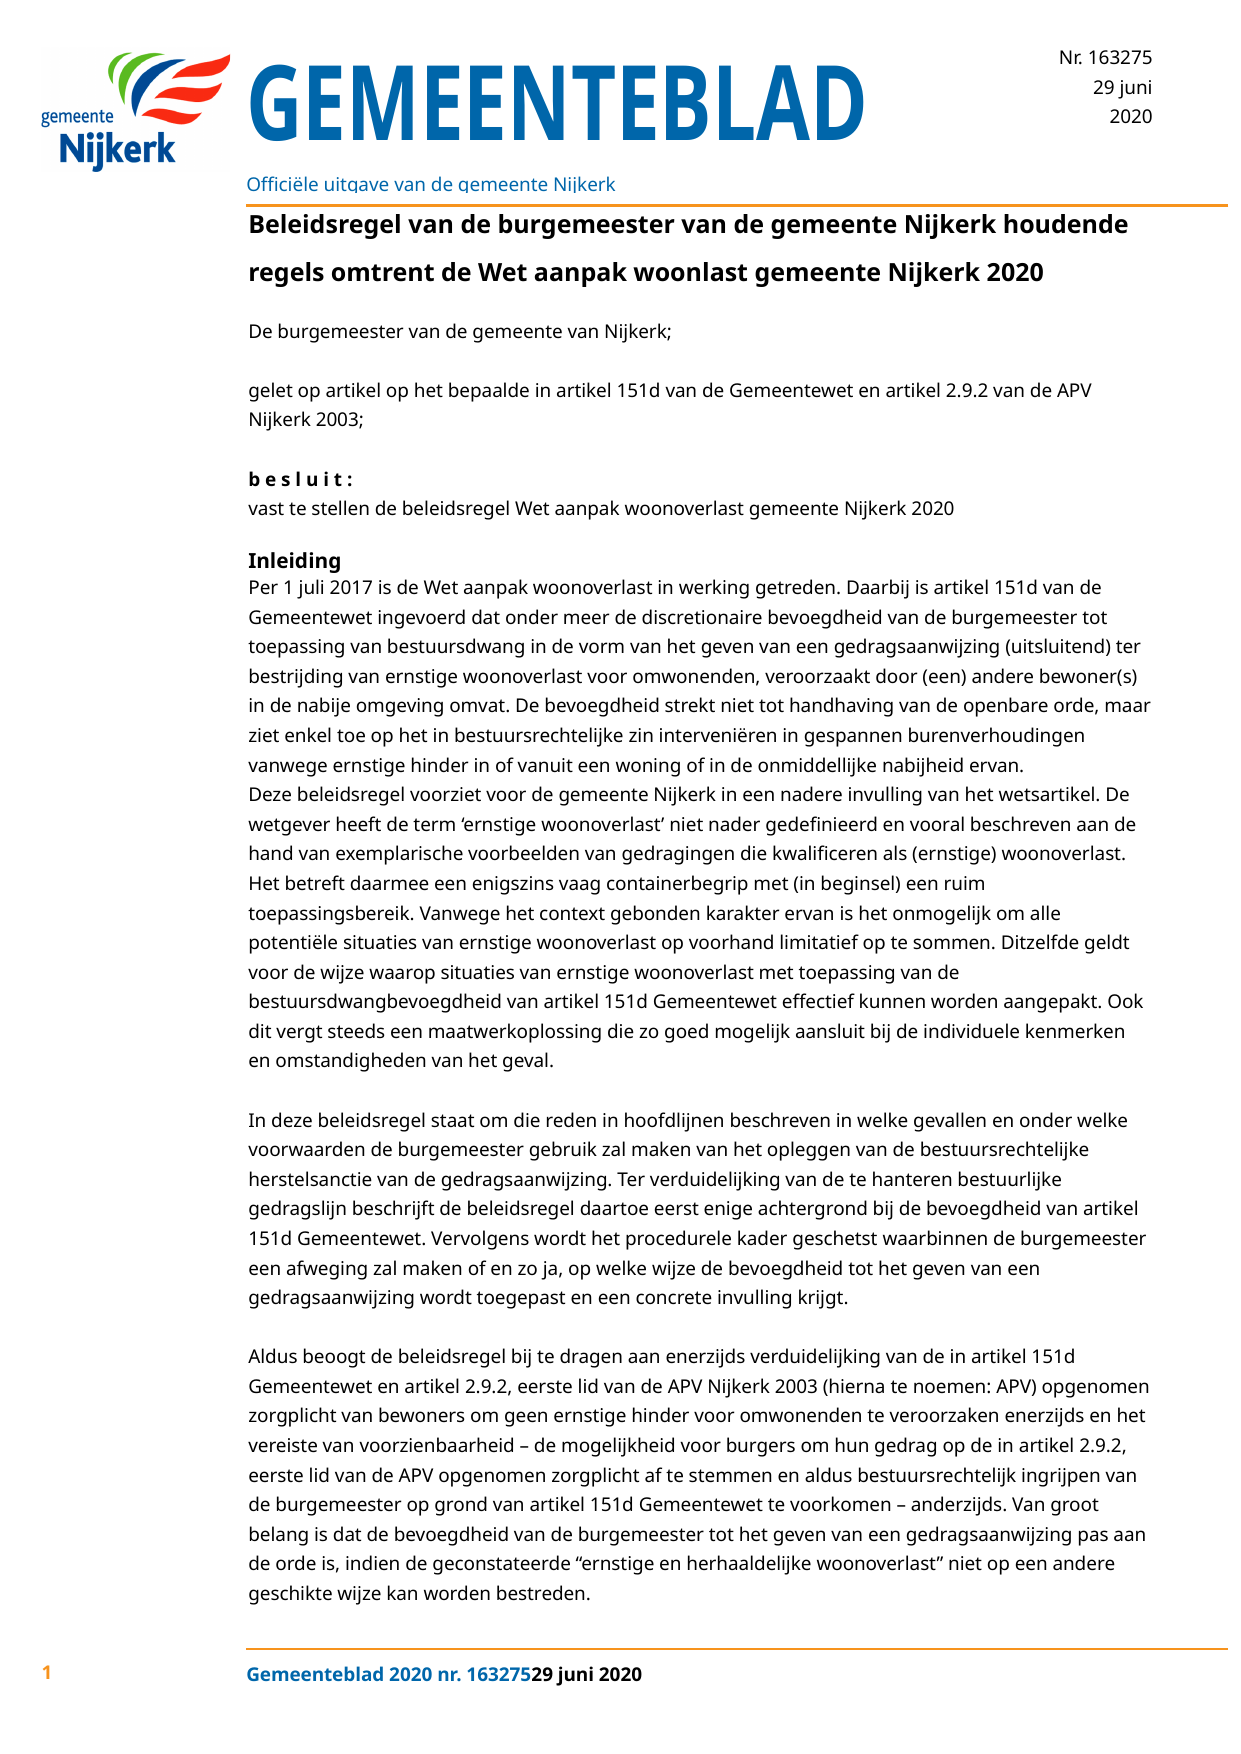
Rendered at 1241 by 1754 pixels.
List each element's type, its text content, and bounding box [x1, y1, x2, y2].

text Inleiding [248, 546, 1152, 574]
text gelet op artikel op het bepaalde in artikel 151d van de Gemeentewet en artikel 2.9.2 van de APV Nijkerk 2003; [248, 377, 1152, 432]
text Beleidsregel van de burgemeester van de gemeente Nijkerk houdende regels omtrent de Wet aanpak woonlast gemeente Nijkerk 2020 [248, 207, 1152, 288]
text b e s l u i t : [248, 466, 1152, 492]
text Aldus beoogt de beleidsregel bij te dragen aan enerzijds verduidelijking van de in artikel 151d Gemeentewet en artikel 2.9.2, eerste lid van de APV Nijkerk 2003 (hierna te noemen: APV) opgenomen zorgplicht van bewoners om geen ernstige hinder voor omwonenden te veroorzaken enerzijds en het vereiste van voorzienbaarheid – de mogelijkheid voor burgers om hun gedrag op de in artikel 2.9.2, eerste lid van de APV opgenomen zorgplicht af te stemmen en aldus bestuursrechtelijk ingrijpen van de burgemeester op grond van artikel 151d Gemeentewet te voorkomen – anderzijds. Van groot belang is dat de bevoegdheid van de burgemeester tot het geven van een gedragsaanwijzing pas aan de orde is, indien de geconstateerde “ernstige en herhaaldelijke woonoverlast” niet op een andere geschikte wijze kan worden bestreden. [248, 1343, 1152, 1606]
text In deze beleidsregel staat om die reden in hoofdlijnen beschreven in welke gevallen en onder welke voorwaarden de burgemeester gebruik zal maken van het opleggen van de bestuursrechtelijke herstelsanctie van de gedragsaanwijzing. Ter verduidelijking van de te hanteren bestuurlijke gedragslijn beschrijft de beleidsregel daartoe eerst enige achtergrond bij de bevoegdheid van artikel 151d Gemeentewet. Vervolgens wordt het procedurele kader geschetst waarbinnen de burgemeester een afweging zal maken of en zo ja, op welke wijze de bevoegdheid tot het geven van een gedragsaanwijzing wordt toegepast en een concrete invulling krijgt. [248, 1107, 1152, 1310]
text vast te stellen de beleidsregel Wet aanpak woonoverlast gemeente Nijkerk 2020 [248, 495, 1152, 521]
text Per 1 juli 2017 is de Wet aanpak woonoverlast in werking getreden. Daarbij is artikel 151d van de Gemeentewet ingevoerd dat onder meer de discretionaire bevoegdheid van de burgemeester tot toepassing van bestuursdwang in de vorm van het geven van een gedragsaanwijzing (uitsluitend) ter bestrijding van ernstige woonoverlast voor omwonenden, veroorzaakt door (een) andere bewoner(s) in de nabije omgeving omvat. De bevoegdheid strekt niet tot handhaving van de openbare orde, maar ziet enkel toe op het in bestuursrechtelijke zin interveniëren in gespannen burenverhoudingen vanwege ernstige hinder in of vanuit een woning of in de onmiddellijke nabijheid ervan. [248, 574, 1152, 777]
text Deze beleidsregel voorziet voor de gemeente Nijkerk in een nadere invulling van het wetsartikel. De wetgever heeft de term ‘ernstige woonoverlast’ niet nader gedefinieerd en vooral beschreven aan de hand van exemplarische voorbeelden van gedragingen die kwalificeren als (ernstige) woonoverlast. Het betreft daarmee een enigszins vaag containerbegrip met (in beginsel) een ruim toepassingsbereik. Vanwege het context gebonden karakter ervan is het onmogelijk om alle potentiële situaties van ernstige woonoverlast op voorhand limitatief op te sommen. Ditzelfde geldt voor de wijze waarop situaties van ernstige woonoverlast met toepassing van de bestuursdwangbevoegdheid van artikel 151d Gemeentewet effectief kunnen worden aangepakt. Ook dit vergt steeds een maatwerkoplossing die zo goed mogelijk aansluit bij de individuele kenmerken en omstandigheden van het geval. [248, 781, 1152, 1073]
text De burgemeester van de gemeente van Nijkerk; [248, 318, 1152, 344]
picture [41, 47, 231, 172]
